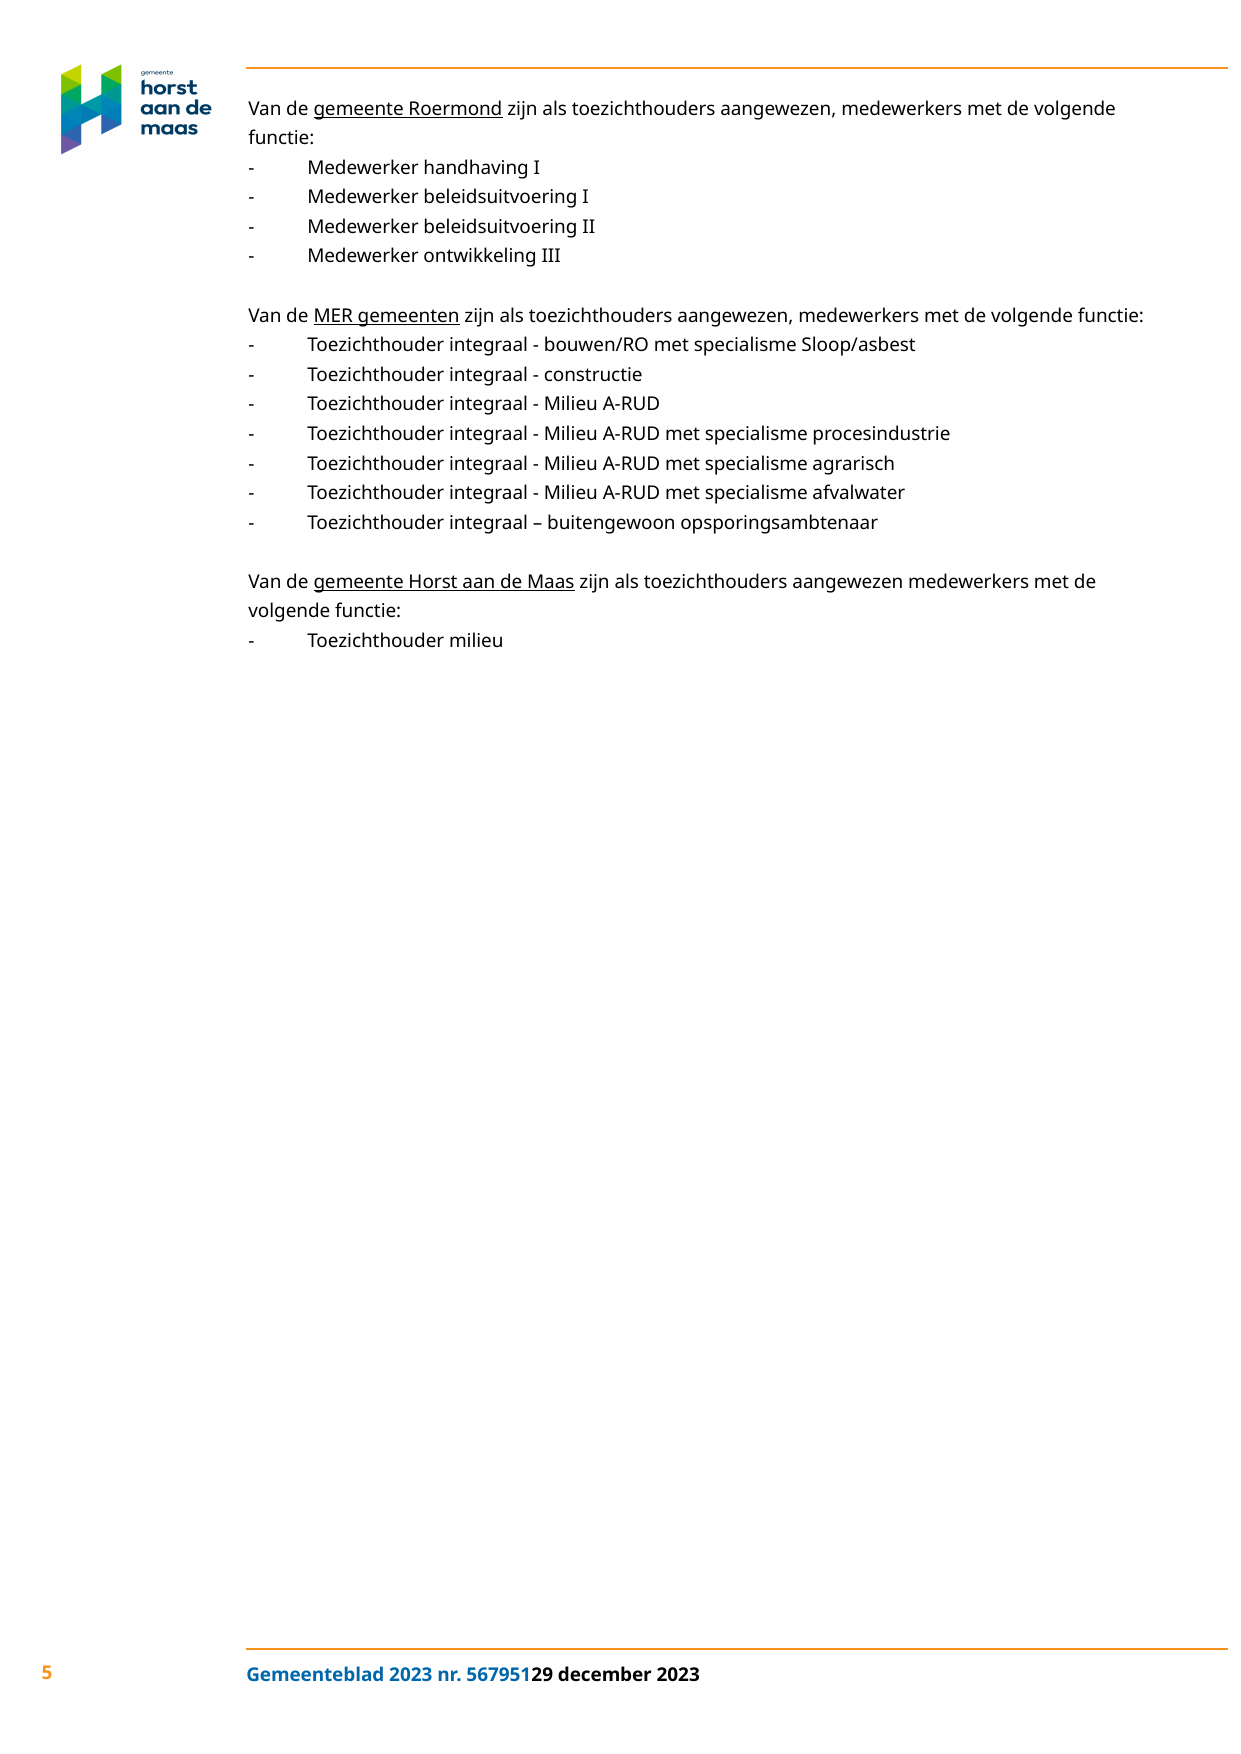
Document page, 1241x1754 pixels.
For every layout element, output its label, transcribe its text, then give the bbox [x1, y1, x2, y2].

list Toezichthouder integraal - Milieu A-RUD met specialisme procesindustrie [248, 420, 1152, 446]
list Toezichthouder integraal - Milieu A-RUD met specialisme agrarisch [248, 450, 1152, 476]
list Medewerker handhaving I [248, 154, 1152, 180]
text Van de gemeente Roermond zijn als toezichthouders aangewezen, medewerkers met de volgende functie: [248, 95, 1152, 150]
list Toezichthouder integraal - Milieu A-RUD [248, 391, 1152, 416]
picture [41, 47, 231, 172]
list Medewerker beleidsuitvoering I [248, 183, 1152, 209]
list Toezichthouder integraal – buitengewoon opsporingsambtenaar [248, 509, 1152, 535]
list Medewerker ontwikkeling III [248, 243, 1152, 268]
text Van de gemeente Horst aan de Maas zijn als toezichthouders aangewezen medewerkers met de volgende functie: [248, 568, 1152, 623]
text Van de MER gemeenten zijn als toezichthouders aangewezen, medewerkers met de volgende functie: [248, 302, 1152, 328]
list Toezichthouder milieu [248, 627, 1152, 653]
list Toezichthouder integraal - Milieu A-RUD met specialisme afvalwater [248, 479, 1152, 505]
list Toezichthouder integraal - bouwen/RO met specialisme Sloop/asbest [248, 331, 1152, 357]
list Medewerker beleidsuitvoering II [248, 213, 1152, 239]
list Toezichthouder integraal - constructie [248, 361, 1152, 387]
